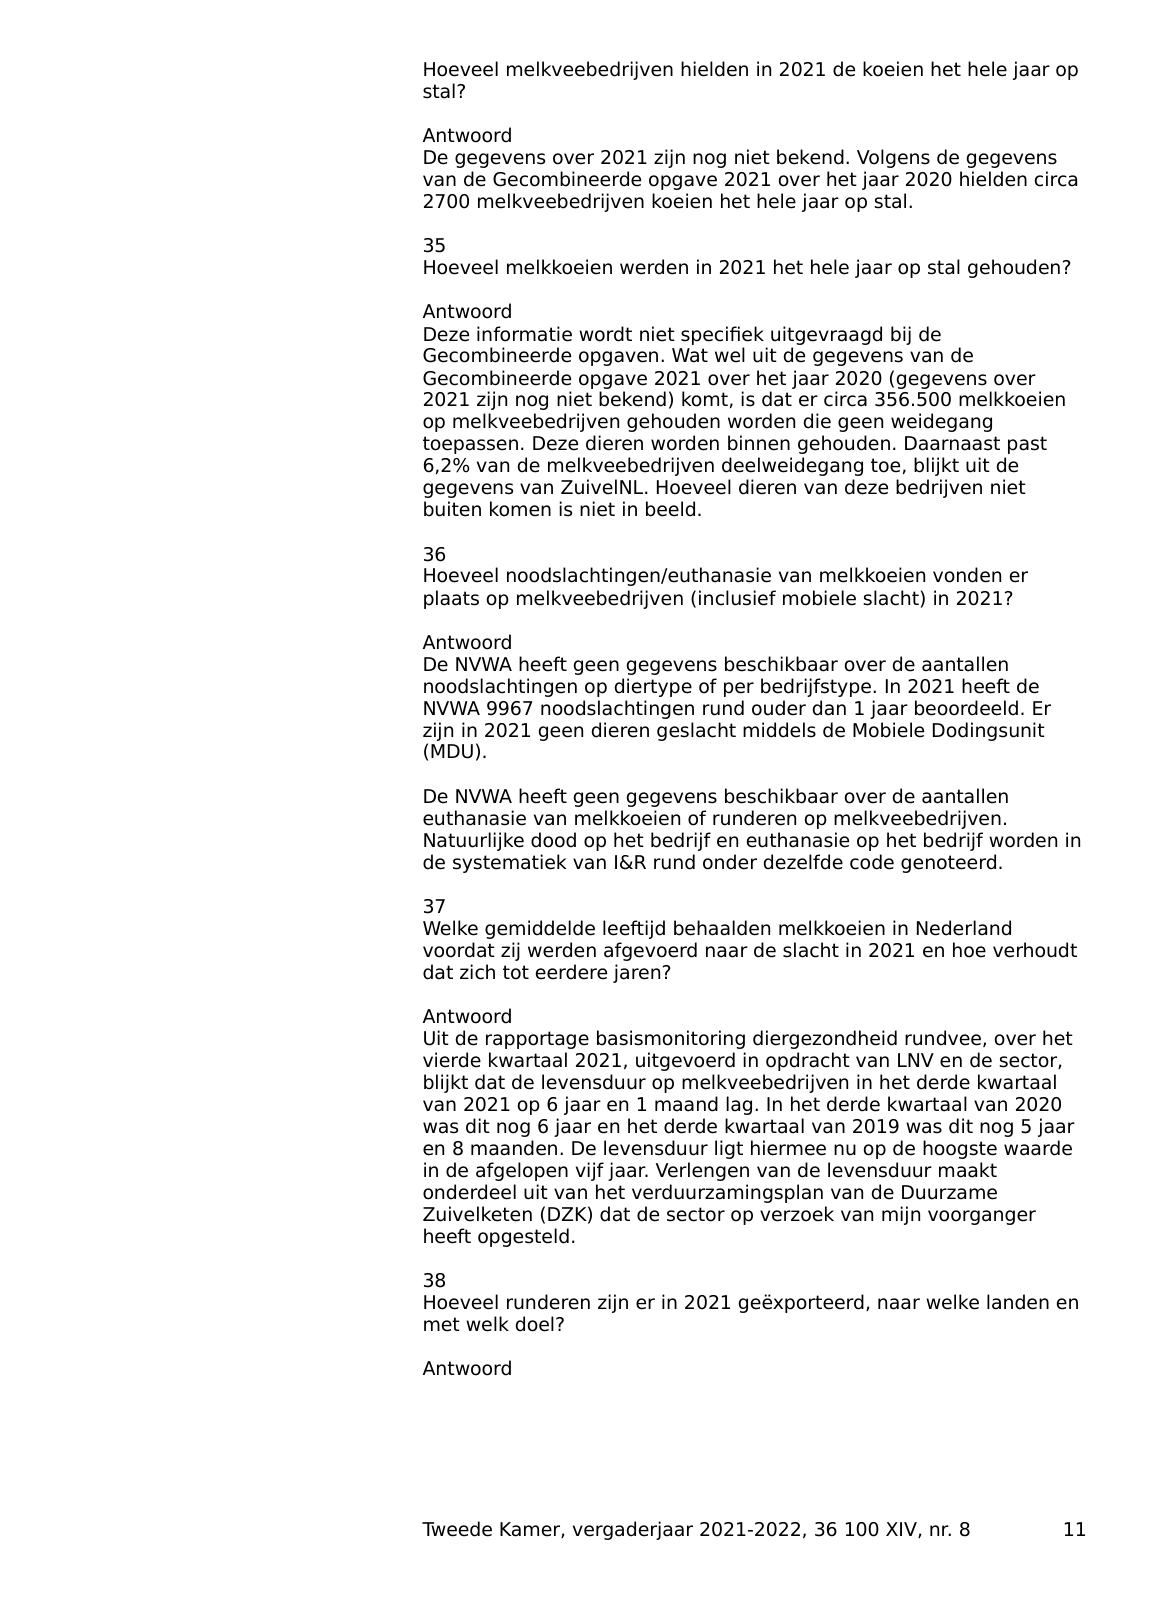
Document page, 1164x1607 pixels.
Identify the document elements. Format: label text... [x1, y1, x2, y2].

text Antwoord [422, 1006, 1087, 1028]
text Hoeveel runderen zijn er in 2021 geëxporteerd, naar welke landen en met welk doel? [422, 1292, 1087, 1336]
text Hoeveel melkkoeien werden in 2021 het hele jaar op stal gehouden? [422, 257, 1087, 279]
text Antwoord [422, 301, 1087, 323]
text De NVWA heeft geen gegevens beschikbaar over de aantallen noodslachtingen op diertype of per bedrijfstype. In 2021 heeft de NVWA 9967 noodslachtingen rund ouder dan 1 jaar beoordeeld. Er zijn in 2021 geen dieren geslacht middels de Mobiele Dodingsunit (MDU). [422, 653, 1087, 763]
text 36 [422, 543, 1087, 565]
text 38 [422, 1270, 1087, 1292]
text Antwoord [422, 1358, 1087, 1380]
text Uit de rapportage basismonitoring diergezondheid rundvee, over het vierde kwartaal 2021, uitgevoerd in opdracht van LNV en de sector, blijkt dat de levensduur op melkveebedrijven in het derde kwartaal van 2021 op 6 jaar en 1 maand lag. In het derde kwartaal van 2020 was dit nog 6 jaar en het derde kwartaal van 2019 was dit nog 5 jaar en 8 maanden. De levensduur ligt hiermee nu op de hoogste waarde in de afgelopen vijf jaar. Verlengen van de levensduur maakt onderdeel uit van het verduurzamingsplan van de Duurzame Zuivelketen (DZK) dat de sector op verzoek van mijn voorganger heeft opgesteld. [422, 1028, 1087, 1248]
text Antwoord [422, 125, 1087, 147]
text 35 [422, 235, 1087, 257]
text Hoeveel noodslachtingen/euthanasie van melkkoeien vonden er plaats op melkveebedrijven (inclusief mobiele slacht) in 2021? [422, 565, 1087, 609]
text De NVWA heeft geen gegevens beschikbaar over de aantallen euthanasie van melkkoeien of runderen op melkveebedrijven. Natuurlijke dood op het bedrijf en euthanasie op het bedrijf worden in de systematiek van I&R rund onder dezelfde code genoteerd. [422, 786, 1087, 873]
text Hoeveel melkveebedrijven hielden in 2021 de koeien het hele jaar op stal? [422, 59, 1087, 103]
text 37 [422, 896, 1087, 918]
text Antwoord [422, 632, 1087, 653]
text De gegevens over 2021 zijn nog niet bekend. Volgens de gegevens van de Gecombineerde opgave 2021 over het jaar 2020 hielden circa 2700 melkveebedrijven koeien het hele jaar op stal. [422, 147, 1087, 213]
text Deze informatie wordt niet specifiek uitgevraagd bij de Gecombineerde opgaven. Wat wel uit de gegevens van de Gecombineerde opgave 2021 over het jaar 2020 (gegevens over 2021 zijn nog niet bekend) komt, is dat er circa 356.500 melkkoeien op melkveebedrijven gehouden worden die geen weidegang toepassen. Deze dieren worden binnen gehouden. Daarnaast past 6,2% van de melkveebedrijven deelweidegang toe, blijkt uit de gegevens van ZuivelNL. Hoeveel dieren van deze bedrijven niet buiten komen is niet in beeld. [422, 323, 1087, 521]
text Welke gemiddelde leeftijd behaalden melkkoeien in Nederland voordat zij werden afgevoerd naar de slacht in 2021 en hoe verhoudt dat zich tot eerdere jaren? [422, 918, 1087, 984]
